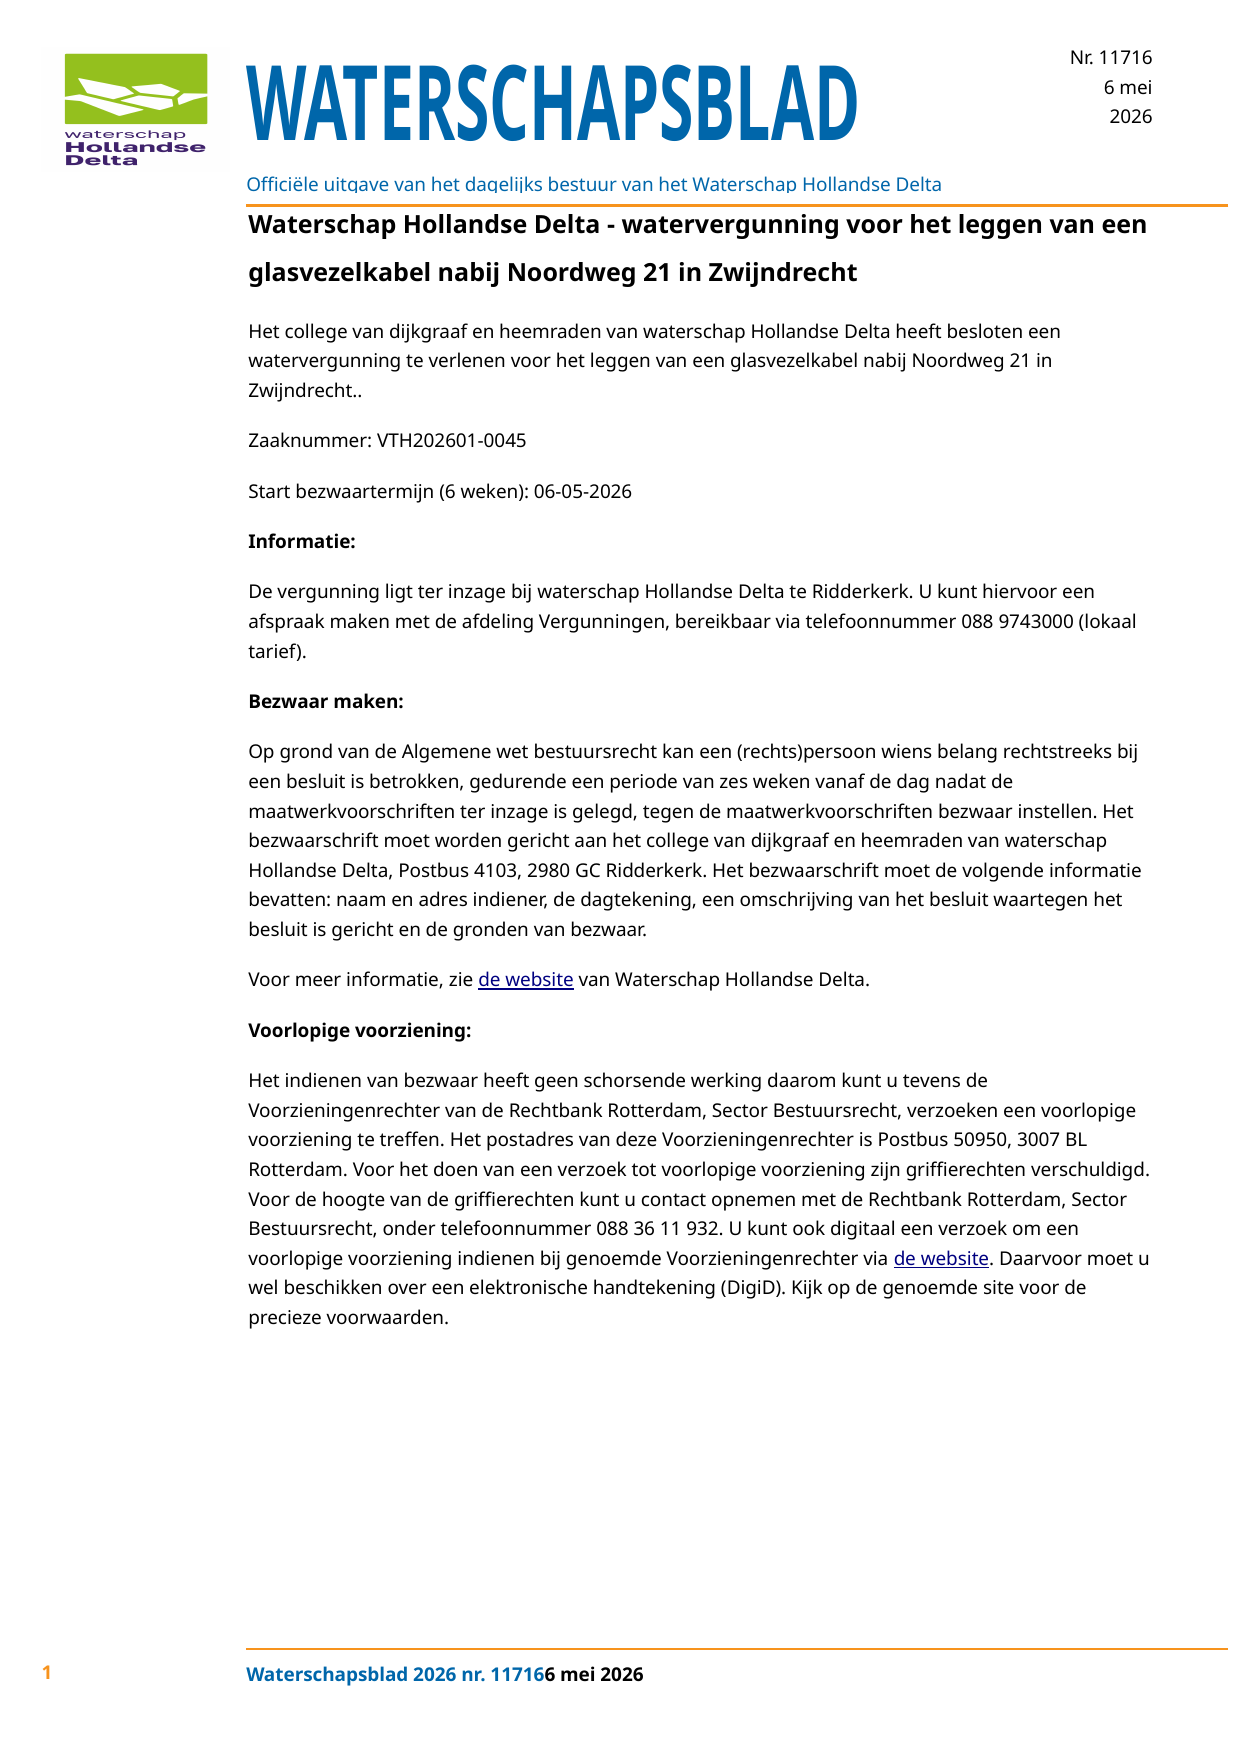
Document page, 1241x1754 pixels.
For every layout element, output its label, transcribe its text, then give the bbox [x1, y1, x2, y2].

text Informatie: [248, 528, 1152, 554]
text Het college van dijkgraaf en heemraden van waterschap Hollandse Delta heeft besloten een watervergunning te verlenen voor het leggen van een glasvezelkabel nabij Noordweg 21 in Zwijndrecht.. [248, 318, 1152, 403]
text Zaaknummer: VTH202601-0045 [248, 427, 1152, 453]
text Start bezwaartermijn (6 weken): 06-05-2026 [248, 478, 1152, 504]
text Voor meer informatie, zie de website van Waterschap Hollandse Delta. [248, 967, 1152, 992]
text Op grond van de Algemene wet bestuursrecht kan een (rechts)persoon wiens belang rechtstreeks bij een besluit is betrokken, gedurende een periode van zes weken vanaf de dag nadat de maatwerkvoorschriften ter inzage is gelegd, tegen de maatwerkvoorschriften bezwaar instellen. Het bezwaarschrift moet worden gericht aan het college van dijkgraaf en heemraden van waterschap Hollandse Delta, Postbus 4103, 2980 GC Ridderkerk. Het bezwaarschrift moet de volgende informatie bevatten: naam en adres indiener, de dagtekening, een omschrijving van het besluit waartegen het besluit is gericht en de gronden van bezwaar. [248, 739, 1152, 942]
text Waterschap Hollandse Delta - watervergunning voor het leggen van een glasvezelkabel nabij Noordweg 21 in Zwijndrecht [248, 207, 1152, 288]
text Het indienen van bezwaar heeft geen schorsende werking daarom kunt u tevens de Voorzieningenrechter van de Rechtbank Rotterdam, Sector Bestuursrecht, verzoeken een voorlopige voorziening te treffen. Het postadres van deze Voorzieningenrechter is Postbus 50950, 3007 BL Rotterdam. Voor het doen van een verzoek tot voorlopige voorziening zijn griffierechten verschuldigd. Voor de hoogte van de griffierechten kunt u contact opnemen met de Rechtbank Rotterdam, Sector Bestuursrecht, onder telefoonnummer 088 36 11 932. U kunt ook digitaal een verzoek om een voorlopige voorziening indienen bij genoemde Voorzieningenrechter via de website. Daarvoor moet u wel beschikken over een elektronische handtekening (DigiD). Kijk op de genoemde site voor de precieze voorwaarden. [248, 1067, 1152, 1330]
text Bezwaar maken: [248, 688, 1152, 714]
text De vergunning ligt ter inzage bij waterschap Hollandse Delta te Ridderkerk. U kunt hiervoor een afspraak maken met de afdeling Vergunningen, bereikbaar via telefoonnummer 088 9743000 (lokaal tarief). [248, 579, 1152, 664]
text Voorlopige voorziening: [248, 1017, 1152, 1043]
picture [41, 47, 231, 172]
